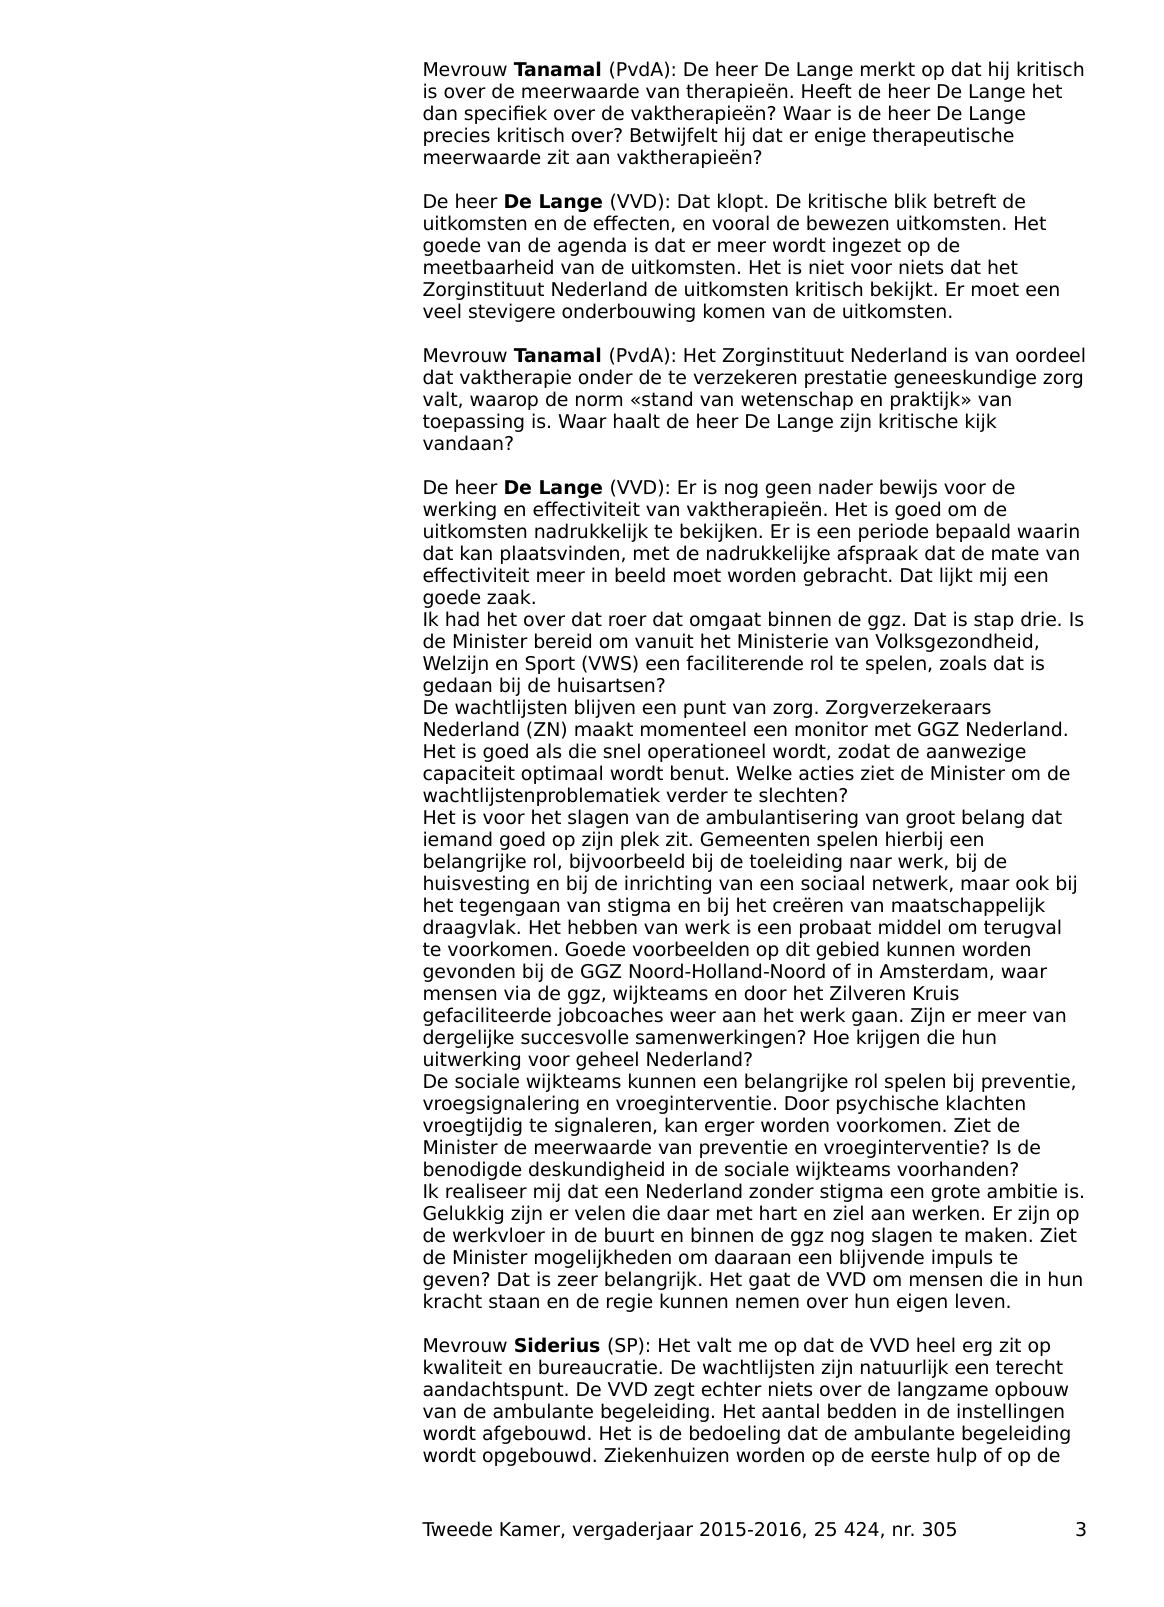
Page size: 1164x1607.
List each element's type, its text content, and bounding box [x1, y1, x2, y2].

text Mevrouw Tanamal (PvdA): De heer De Lange merkt op dat hij kritisch is over de meerwaarde van therapieën. Heeft de heer De Lange het dan specifiek over de vaktherapieën? Waar is de heer De Lange precies kritisch over? Betwijfelt hij dat er enige therapeutische meerwaarde zit aan vaktherapieën? [422, 59, 1087, 169]
text De heer De Lange (VVD): Dat klopt. De kritische blik betreft de uitkomsten en de effecten, en vooral de bewezen uitkomsten. Het goede van de agenda is dat er meer wordt ingezet op de meetbaarheid van de uitkomsten. Het is niet voor niets dat het Zorginstituut Nederland de uitkomsten kritisch bekijkt. Er moet een veel stevigere onderbouwing komen van de uitkomsten. [422, 191, 1087, 323]
text Mevrouw Siderius (SP): Het valt me op dat de VVD heel erg zit op kwaliteit en bureaucratie. De wachtlijsten zijn natuurlijk een terecht aandachtspunt. De VVD zegt echter niets over de langzame opbouw van de ambulante begeleiding. Het aantal bedden in de instellingen wordt afgebouwd. Het is de bedoeling dat de ambulante begeleiding wordt opgebouwd. Ziekenhuizen worden op de eerste hulp of op de [422, 1335, 1087, 1467]
text Ik had het over dat roer dat omgaat binnen de ggz. Dat is stap drie. Is de Minister bereid om vanuit het Ministerie van Volksgezondheid, Welzijn en Sport (VWS) een faciliterende rol te spelen, zoals dat is gedaan bij de huisartsen? [422, 609, 1087, 697]
text De heer De Lange (VVD): Er is nog geen nader bewijs voor de werking en effectiviteit van vaktherapieën. Het is goed om de uitkomsten nadrukkelijk te bekijken. Er is een periode bepaald waarin dat kan plaatsvinden, met de nadrukkelijke afspraak dat de mate van effectiviteit meer in beeld moet worden gebracht. Dat lijkt mij een goede zaak. [422, 477, 1087, 609]
text Ik realiseer mij dat een Nederland zonder stigma een grote ambitie is. Gelukkig zijn er velen die daar met hart en ziel aan werken. Er zijn op de werkvloer in de buurt en binnen de ggz nog slagen te maken. Ziet de Minister mogelijkheden om daaraan een blijvende impuls te geven? Dat is zeer belangrijk. Het gaat de VVD om mensen die in hun kracht staan en de regie kunnen nemen over hun eigen leven. [422, 1181, 1087, 1312]
text Het is voor het slagen van de ambulantisering van groot belang dat iemand goed op zijn plek zit. Gemeenten spelen hierbij een belangrijke rol, bijvoorbeeld bij de toeleiding naar werk, bij de huisvesting en bij de inrichting van een sociaal netwerk, maar ook bij het tegengaan van stigma en bij het creëren van maatschappelijk draagvlak. Het hebben van werk is een probaat middel om terugval te voorkomen. Goede voorbeelden op dit gebied kunnen worden gevonden bij de GGZ Noord-Holland-Noord of in Amsterdam, waar mensen via de ggz, wijkteams en door het Zilveren Kruis gefaciliteerde jobcoaches weer aan het werk gaan. Zijn er meer van dergelijke succesvolle samenwerkingen? Hoe krijgen die hun uitwerking voor geheel Nederland? [422, 807, 1087, 1071]
text Mevrouw Tanamal (PvdA): Het Zorginstituut Nederland is van oordeel dat vaktherapie onder de te verzekeren prestatie geneeskundige zorg valt, waarop de norm «stand van wetenschap en praktijk» van toepassing is. Waar haalt de heer De Lange zijn kritische kijk vandaan? [422, 345, 1087, 455]
text De wachtlijsten blijven een punt van zorg. Zorgverzekeraars Nederland (ZN) maakt momenteel een monitor met GGZ Nederland. Het is goed als die snel operationeel wordt, zodat de aanwezige capaciteit optimaal wordt benut. Welke acties ziet de Minister om de wachtlijstenproblematiek verder te slechten? [422, 697, 1087, 807]
text De sociale wijkteams kunnen een belangrijke rol spelen bij preventie, vroegsignalering en vroeginterventie. Door psychische klachten vroegtijdig te signaleren, kan erger worden voorkomen. Ziet de Minister de meerwaarde van preventie en vroeginterventie? Is de benodigde deskundigheid in de sociale wijkteams voorhanden? [422, 1071, 1087, 1181]
